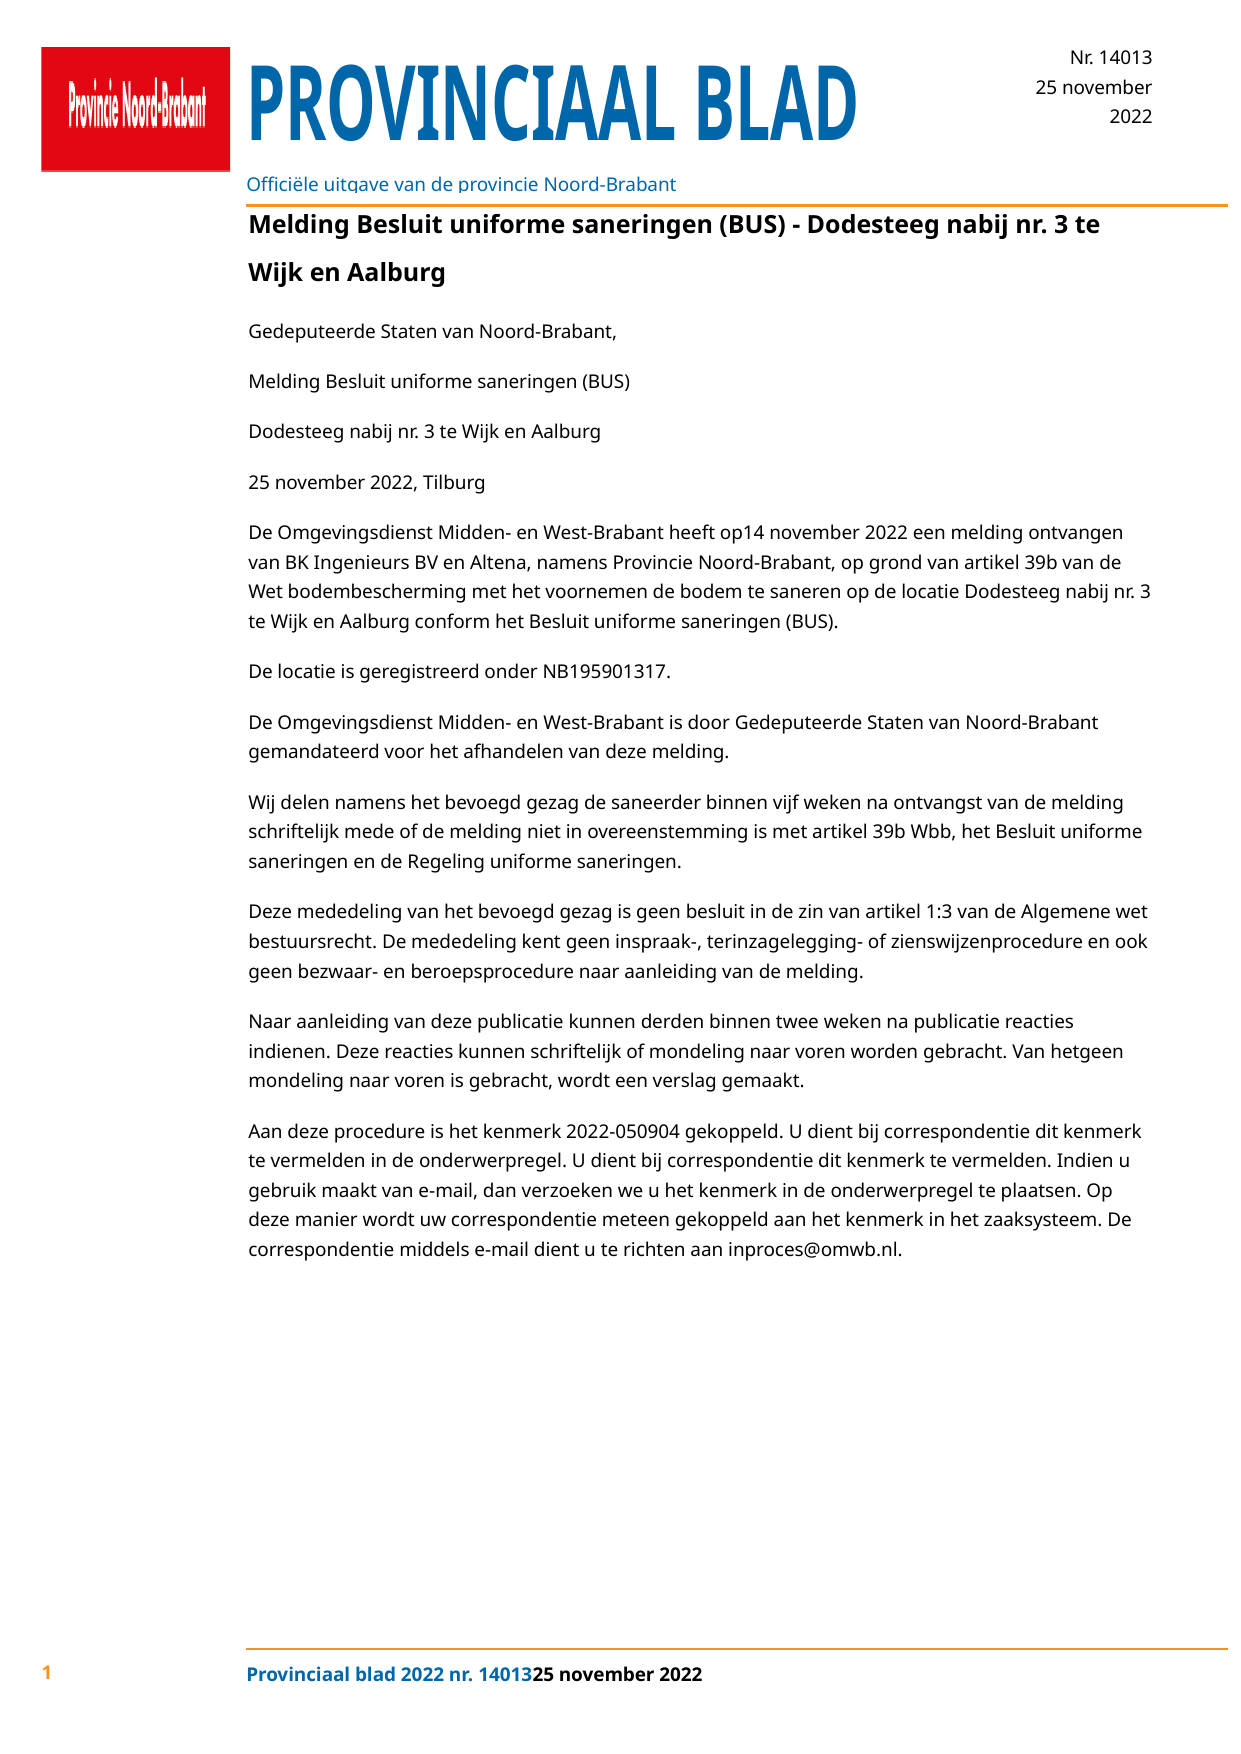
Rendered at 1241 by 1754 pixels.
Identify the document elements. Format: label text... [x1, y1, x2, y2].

text De locatie is geregistreerd onder NB195901317. [248, 659, 1152, 684]
text Wij delen namens het bevoegd gezag de saneerder binnen vijf weken na ontvangst van de melding schriftelijk mede of de melding niet in overeenstemming is met artikel 39b Wbb, het Besluit uniforme saneringen en de Regeling uniforme saneringen. [248, 789, 1152, 874]
text De Omgevingsdienst Midden- en West-Brabant heeft op14 november 2022 een melding ontvangen van BK Ingenieurs BV en Altena, namens Provincie Noord-Brabant, op grond van artikel 39b van de Wet bodembescherming met het voornemen de bodem te saneren op de locatie Dodesteeg nabij nr. 3 te Wijk en Aalburg conform het Besluit uniforme saneringen (BUS). [248, 519, 1152, 634]
text Deze mededeling van het bevoegd gezag is geen besluit in de zin van artikel 1:3 van de Algemene wet bestuursrecht. De mededeling kent geen inspraak-, terinzagelegging- of zienswijzenprocedure en ook geen bezwaar- en beroepsprocedure naar aanleiding van de melding. [248, 899, 1152, 984]
text Gedeputeerde Staten van Noord-Brabant, [248, 318, 1152, 344]
text De Omgevingsdienst Midden- en West-Brabant is door Gedeputeerde Staten van Noord-Brabant gemandateerd voor het afhandelen van deze melding. [248, 709, 1152, 764]
text Melding Besluit uniforme saneringen (BUS) [248, 368, 1152, 394]
picture [41, 47, 231, 172]
text Dodesteeg nabij nr. 3 te Wijk en Aalburg [248, 419, 1152, 444]
text Naar aanleiding van deze publicatie kunnen derden binnen twee weken na publicatie reacties indienen. Deze reacties kunnen schriftelijk of mondeling naar voren worden gebracht. Van hetgeen mondeling naar voren is gebracht, wordt een verslag gemaakt. [248, 1008, 1152, 1093]
text 25 november 2022, Tilburg [248, 469, 1152, 495]
text Melding Besluit uniforme saneringen (BUS) - Dodesteeg nabij nr. 3 te Wijk en Aalburg [248, 207, 1152, 288]
text Aan deze procedure is het kenmerk 2022-050904 gekoppeld. U dient bij correspondentie dit kenmerk te vermelden in de onderwerpregel. U dient bij correspondentie dit kenmerk te vermelden. Indien u gebruik maakt van e-mail, dan verzoeken we u het kenmerk in de onderwerpregel te plaatsen. Op deze manier wordt uw correspondentie meteen gekoppeld aan het kenmerk in het zaaksysteem. De correspondentie middels e-mail dient u te richten aan inproces@omwb.nl. [248, 1118, 1152, 1262]
